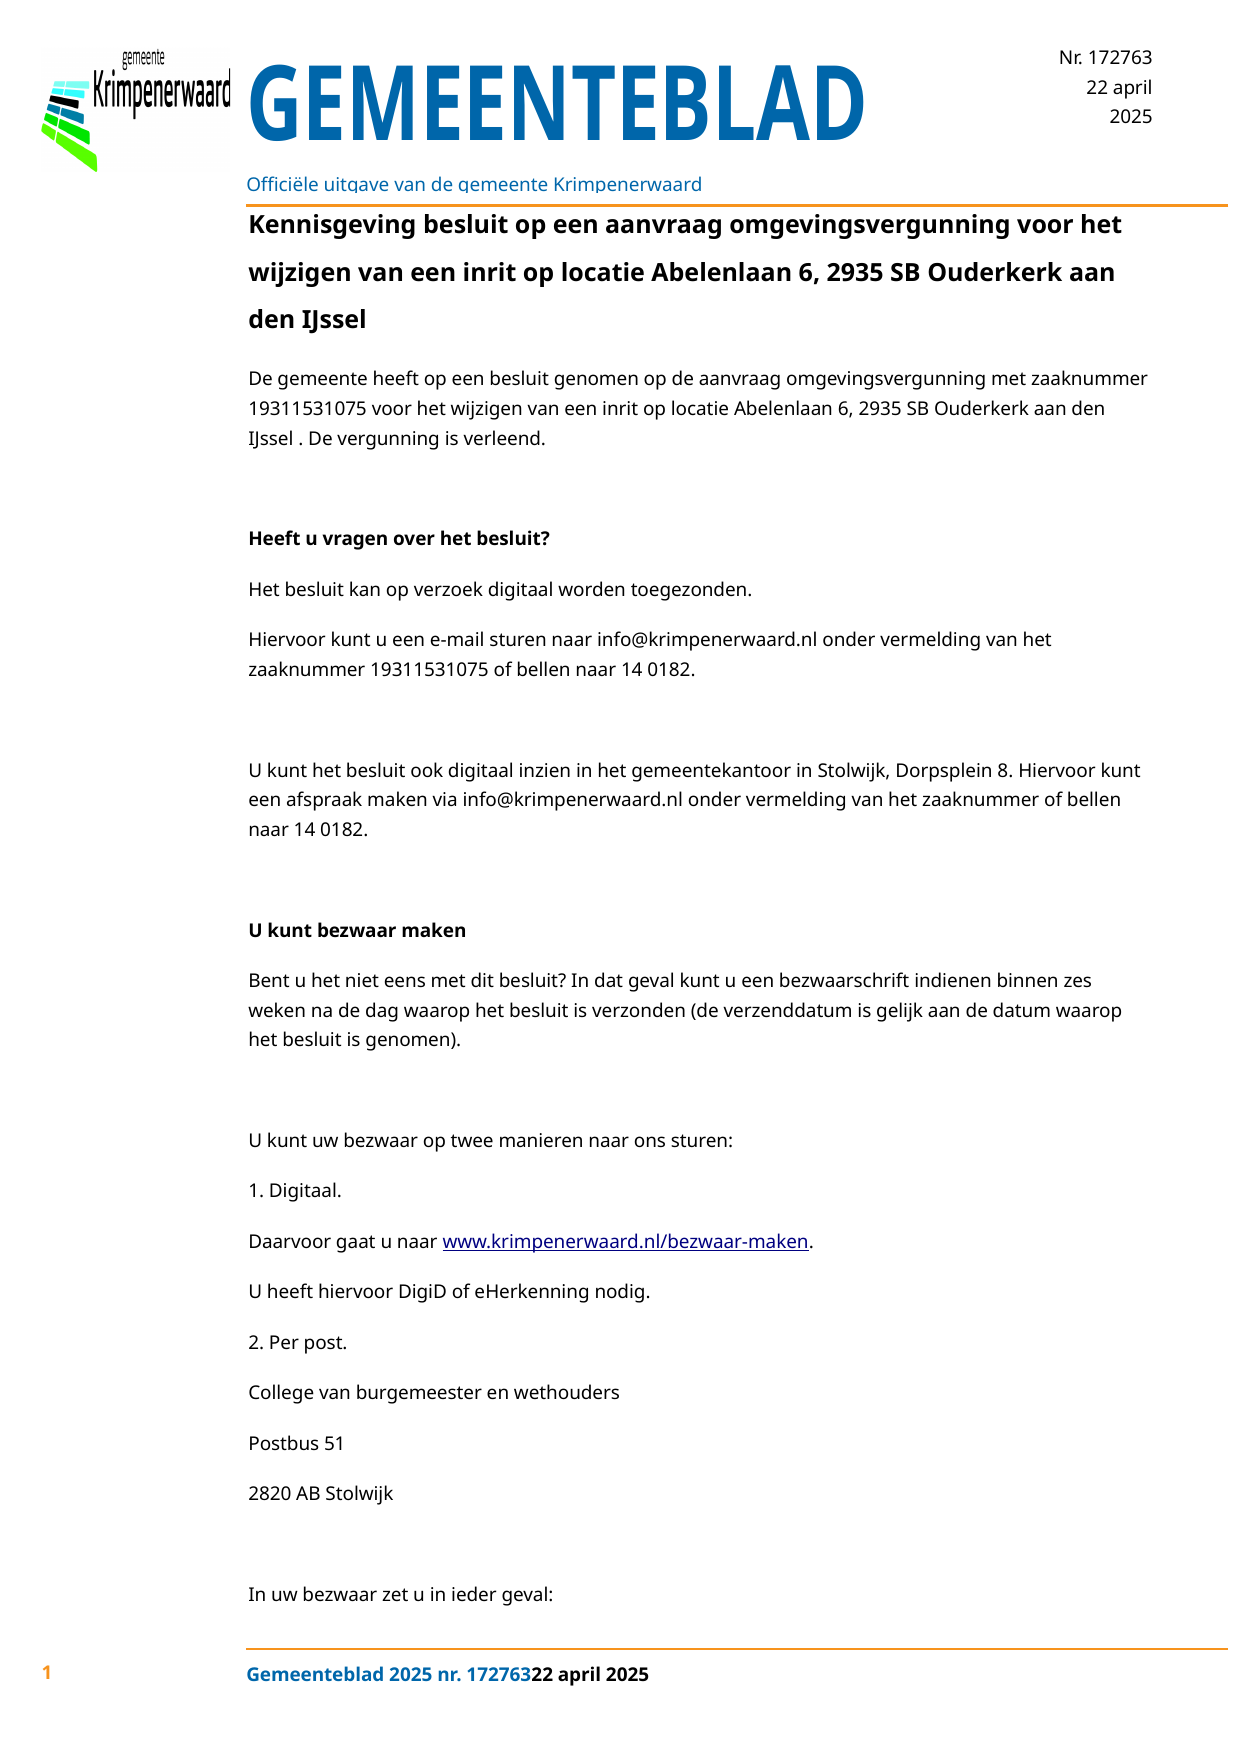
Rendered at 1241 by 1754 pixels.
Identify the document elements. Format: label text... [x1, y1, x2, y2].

text Bent u het niet eens met dit besluit? In dat geval kunt u een bezwaarschrift indienen binnen zes weken na de dag waarop het besluit is verzonden (de verzenddatum is gelijk aan de datum waarop het besluit is genomen). [248, 967, 1152, 1052]
text Hiervoor kunt u een e-mail sturen naar info@krimpenerwaard.nl onder vermelding van het zaaknummer 19311531075 of bellen naar 14 0182. [248, 626, 1152, 682]
text Kennisgeving besluit op een aanvraag omgevingsvergunning voor het wijzigen van een inrit op locatie Abelenlaan 6, 2935 SB Ouderkerk aan den IJssel [248, 207, 1152, 336]
picture [41, 47, 231, 172]
text U kunt uw bezwaar op twee manieren naar ons sturen: [248, 1127, 1152, 1153]
text U kunt bezwaar maken [248, 917, 1152, 942]
text Heeft u vragen over het besluit? [248, 526, 1152, 551]
text 1. Digitaal. [248, 1178, 1152, 1203]
text Het besluit kan op verzoek digitaal worden toegezonden. [248, 576, 1152, 602]
text U kunt het besluit ook digitaal inzien in het gemeentekantoor in Stolwijk, Dorpsplein 8. Hiervoor kunt een afspraak maken via info@krimpenerwaard.nl onder vermelding van het zaaknummer of bellen naar 14 0182. [248, 757, 1152, 842]
text U heeft hiervoor DigiD of eHerkenning nodig. [248, 1278, 1152, 1304]
text In uw bezwaar zet u in ieder geval: [248, 1581, 1152, 1607]
text 2820 AB Stolwijk [248, 1480, 1152, 1506]
text 2. Per post. [248, 1329, 1152, 1354]
text College van burgemeester en wethouders [248, 1379, 1152, 1405]
text De gemeente heeft op een besluit genomen op de aanvraag omgevingsvergunning met zaaknummer 19311531075 voor het wijzigen van een inrit op locatie Abelenlaan 6, 2935 SB Ouderkerk aan den IJssel . De vergunning is verleend. [248, 366, 1152, 450]
text Postbus 51 [248, 1430, 1152, 1455]
text Daarvoor gaat u naar www.krimpenerwaard.nl/bezwaar-maken. [248, 1228, 1152, 1254]
